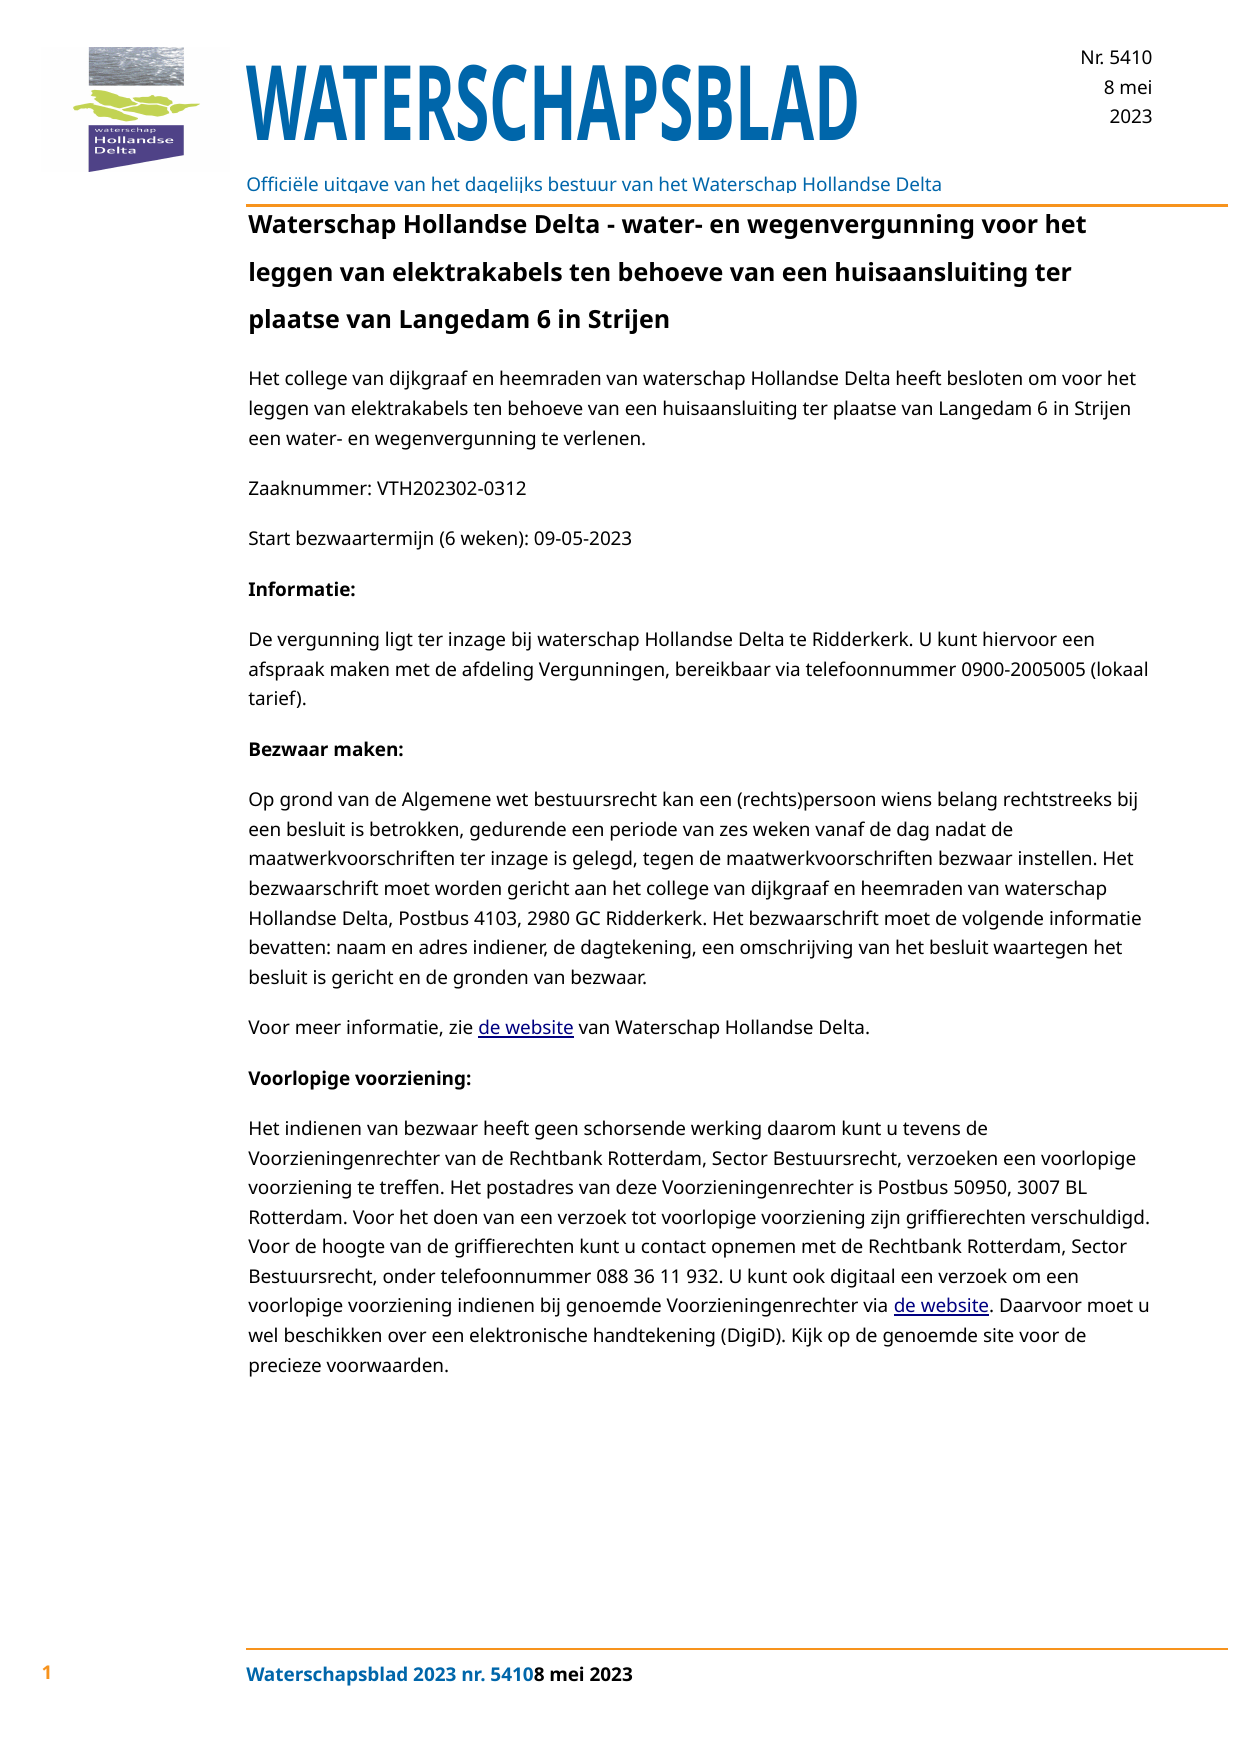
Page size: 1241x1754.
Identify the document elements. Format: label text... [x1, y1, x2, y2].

text Zaaknummer: VTH202302-0312 [248, 475, 1152, 501]
text Het indienen van bezwaar heeft geen schorsende werking daarom kunt u tevens de Voorzieningenrechter van de Rechtbank Rotterdam, Sector Bestuursrecht, verzoeken een voorlopige voorziening te treffen. Het postadres van deze Voorzieningenrechter is Postbus 50950, 3007 BL Rotterdam. Voor het doen van een verzoek tot voorlopige voorziening zijn griffierechten verschuldigd. Voor de hoogte van de griffierechten kunt u contact opnemen met de Rechtbank Rotterdam, Sector Bestuursrecht, onder telefoonnummer 088 36 11 932. U kunt ook digitaal een verzoek om een voorlopige voorziening indienen bij genoemde Voorzieningenrechter via de website. Daarvoor moet u wel beschikken over een elektronische handtekening (DigiD). Kijk op de genoemde site voor de precieze voorwaarden. [248, 1115, 1152, 1377]
text Op grond van de Algemene wet bestuursrecht kan een (rechts)persoon wiens belang rechtstreeks bij een besluit is betrokken, gedurende een periode van zes weken vanaf de dag nadat de maatwerkvoorschriften ter inzage is gelegd, tegen de maatwerkvoorschriften bezwaar instellen. Het bezwaarschrift moet worden gericht aan het college van dijkgraaf en heemraden van waterschap Hollandse Delta, Postbus 4103, 2980 GC Ridderkerk. Het bezwaarschrift moet de volgende informatie bevatten: naam en adres indiener, de dagtekening, een omschrijving van het besluit waartegen het besluit is gericht en de gronden van bezwaar. [248, 786, 1152, 989]
text Start bezwaartermijn (6 weken): 09-05-2023 [248, 526, 1152, 551]
text Waterschap Hollandse Delta - water- en wegenvergunning voor het leggen van elektrakabels ten behoeve van een huisaansluiting ter plaatse van Langedam 6 in Strijen [248, 207, 1152, 336]
text Informatie: [248, 576, 1152, 602]
text De vergunning ligt ter inzage bij waterschap Hollandse Delta te Ridderkerk. U kunt hiervoor een afspraak maken met de afdeling Vergunningen, bereikbaar via telefoonnummer 0900-2005005 (lokaal tarief). [248, 626, 1152, 711]
text Voorlopige voorziening: [248, 1065, 1152, 1090]
text Het college van dijkgraaf en heemraden van waterschap Hollandse Delta heeft besloten om voor het leggen van elektrakabels ten behoeve van een huisaansluiting ter plaatse van Langedam 6 in Strijen een water- en wegenvergunning te verlenen. [248, 366, 1152, 450]
text Bezwaar maken: [248, 736, 1152, 762]
picture [41, 47, 231, 172]
text Voor meer informatie, zie de website van Waterschap Hollandse Delta. [248, 1014, 1152, 1040]
